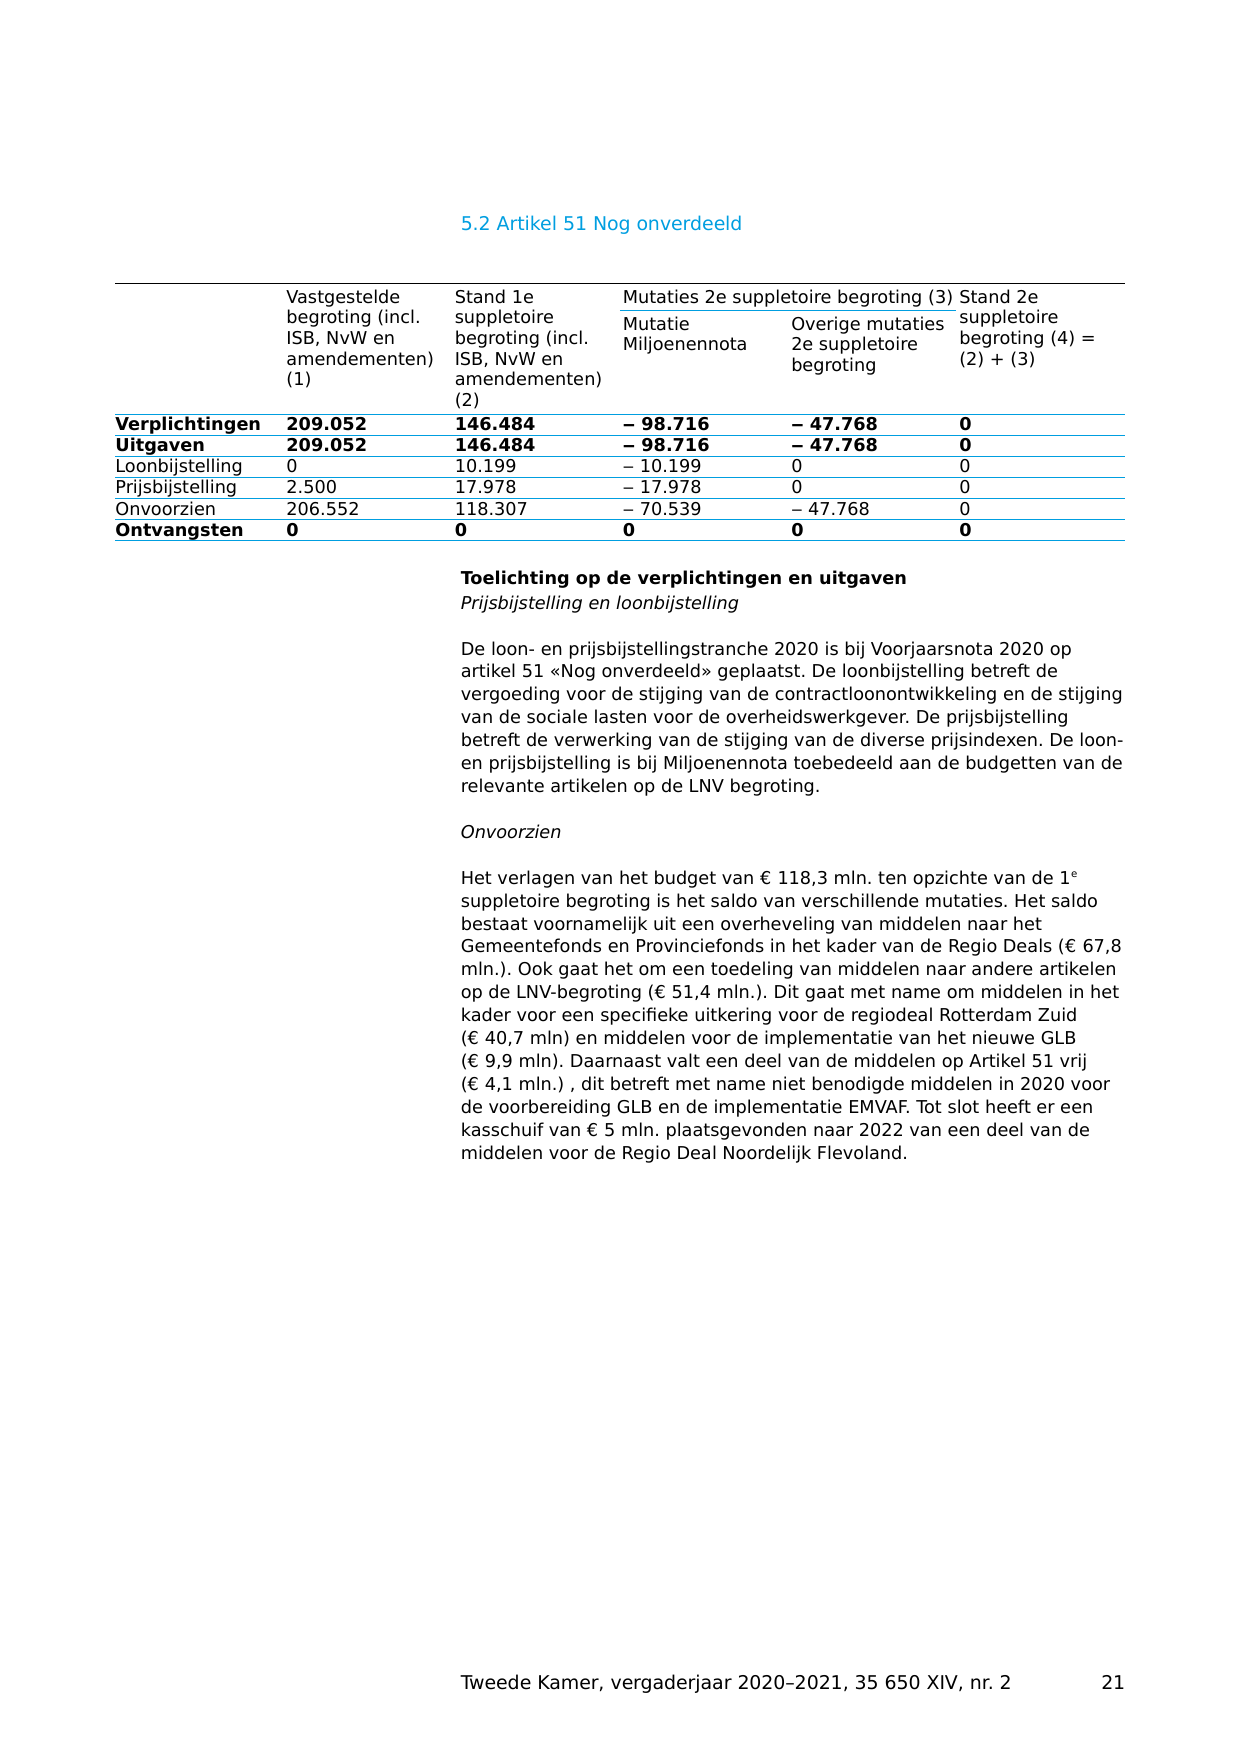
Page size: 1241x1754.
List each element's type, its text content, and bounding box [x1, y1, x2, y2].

table_cell 0 [956, 499, 1125, 519]
table_cell ‒ 98.716 [620, 436, 788, 456]
table_cell Overige mutaties 2e suppletoire begroting [788, 311, 956, 413]
table_cell Onvoorzien [115, 499, 283, 519]
table_cell Mutatie Miljoenennota [620, 311, 788, 413]
table_cell 209.052 [283, 436, 452, 456]
table_cell 0 [788, 457, 956, 477]
table_cell [115, 284, 283, 413]
table_cell Stand 2e suppletoire begroting (4) = (2) + (3) [956, 284, 1125, 413]
table_cell 0 [956, 478, 1125, 498]
text Het verlagen van het budget van € 118,3 mln. ten opzichte van de 1e suppletoire begroting is het saldo van verschillende mutaties. Het saldo bestaat voornamelijk uit een overheveling van middelen naar het Gemeentefonds en Provinciefonds in het kader van de Regio Deals (€ 67,8 mln.). Ook gaat het om een toedeling van middelen naar andere artikelen op de LNV-begroting (€ 51,4 mln.). Dit gaat met name om middelen in het kader voor een specifieke uitkering voor de regiodeal Rotterdam Zuid (€ 40,7 mln) en middelen voor de implementatie van het nieuwe GLB (€ 9,9 mln). Daarnaast valt een deel van de middelen op Artikel 51 vrij (€ 4,1 mln.) , dit betreft met name niet benodigde middelen in 2020 voor de voorbereiding GLB en de implementatie EMVAF. Tot slot heeft er een kasschuif van € 5 mln. plaatsgevonden naar 2022 van een deel van de middelen voor de Regio Deal Noordelijk Flevoland. [461, 866, 1125, 1164]
table_cell Uitgaven [115, 436, 283, 456]
table_cell 0 [452, 520, 620, 540]
title 5.2 Artikel 51 Nog onverdeeld [461, 213, 1125, 235]
table_cell 0 [788, 520, 956, 540]
table_cell ‒ 70.539 [620, 499, 788, 519]
text Toelichting op de verplichtingen en uitgaven [461, 566, 1125, 589]
text De loon- en prijsbijstellingstranche 2020 is bij Voorjaarsnota 2020 op artikel 51 «Nog onverdeeld» geplaatst. De loonbijstelling betreft de vergoeding voor de stijging van de contractloonontwikkeling en de stijging van de sociale lasten voor de overheidswerkgever. De prijsbijstelling betreft de verwerking van de stijging van de diverse prijsindexen. De loon- en prijsbijstelling is bij Miljoenennota toebedeeld aan de budgetten van de relevante artikelen op de LNV begroting. [461, 637, 1125, 797]
table_cell ‒ 47.768 [788, 499, 956, 519]
table_cell 0 [956, 457, 1125, 477]
table_cell 0 [956, 520, 1125, 540]
table_cell 0 [956, 415, 1125, 434]
table_cell 0 [283, 520, 452, 540]
text Prijsbijstelling en loonbijstelling [461, 591, 1125, 614]
table_cell 2.500 [283, 478, 452, 498]
table_cell ‒ 10.199 [620, 457, 788, 477]
table_header Budgettaire gevolgen van beleid artikel 51 Nog onverdeeld (Bedragen x € 1.000) [115, 258, 1125, 283]
table_cell 0 [283, 457, 452, 477]
table_cell ‒ 47.768 [788, 436, 956, 456]
table_cell 10.199 [452, 457, 620, 477]
table_cell Stand 1e suppletoire begroting (incl. ISB, NvW en amendementen) (2) [452, 284, 620, 413]
table_cell 209.052 [283, 415, 452, 434]
table_cell 146.484 [452, 415, 620, 434]
table_cell ‒ 47.768 [788, 415, 956, 434]
text Onvoorzien [461, 820, 1125, 843]
table_cell ‒ 98.716 [620, 415, 788, 434]
table_cell Prijsbijstelling [115, 478, 283, 498]
table_cell ‒ 17.978 [620, 478, 788, 498]
table_cell 0 [956, 436, 1125, 456]
table_cell 206.552 [283, 499, 452, 519]
table_cell Ontvangsten [115, 520, 283, 540]
table_cell 118.307 [452, 499, 620, 519]
table_cell 146.484 [452, 436, 620, 456]
table_cell Vastgestelde begroting (incl. ISB, NvW en amendementen) (1) [283, 284, 452, 413]
table_cell Verplichtingen [115, 415, 283, 434]
table_cell 0 [620, 520, 788, 540]
table_cell Loonbijstelling [115, 457, 283, 477]
table_cell Mutaties 2e suppletoire begroting (3) [620, 284, 956, 310]
table_cell 0 [788, 478, 956, 498]
table_cell 17.978 [452, 478, 620, 498]
